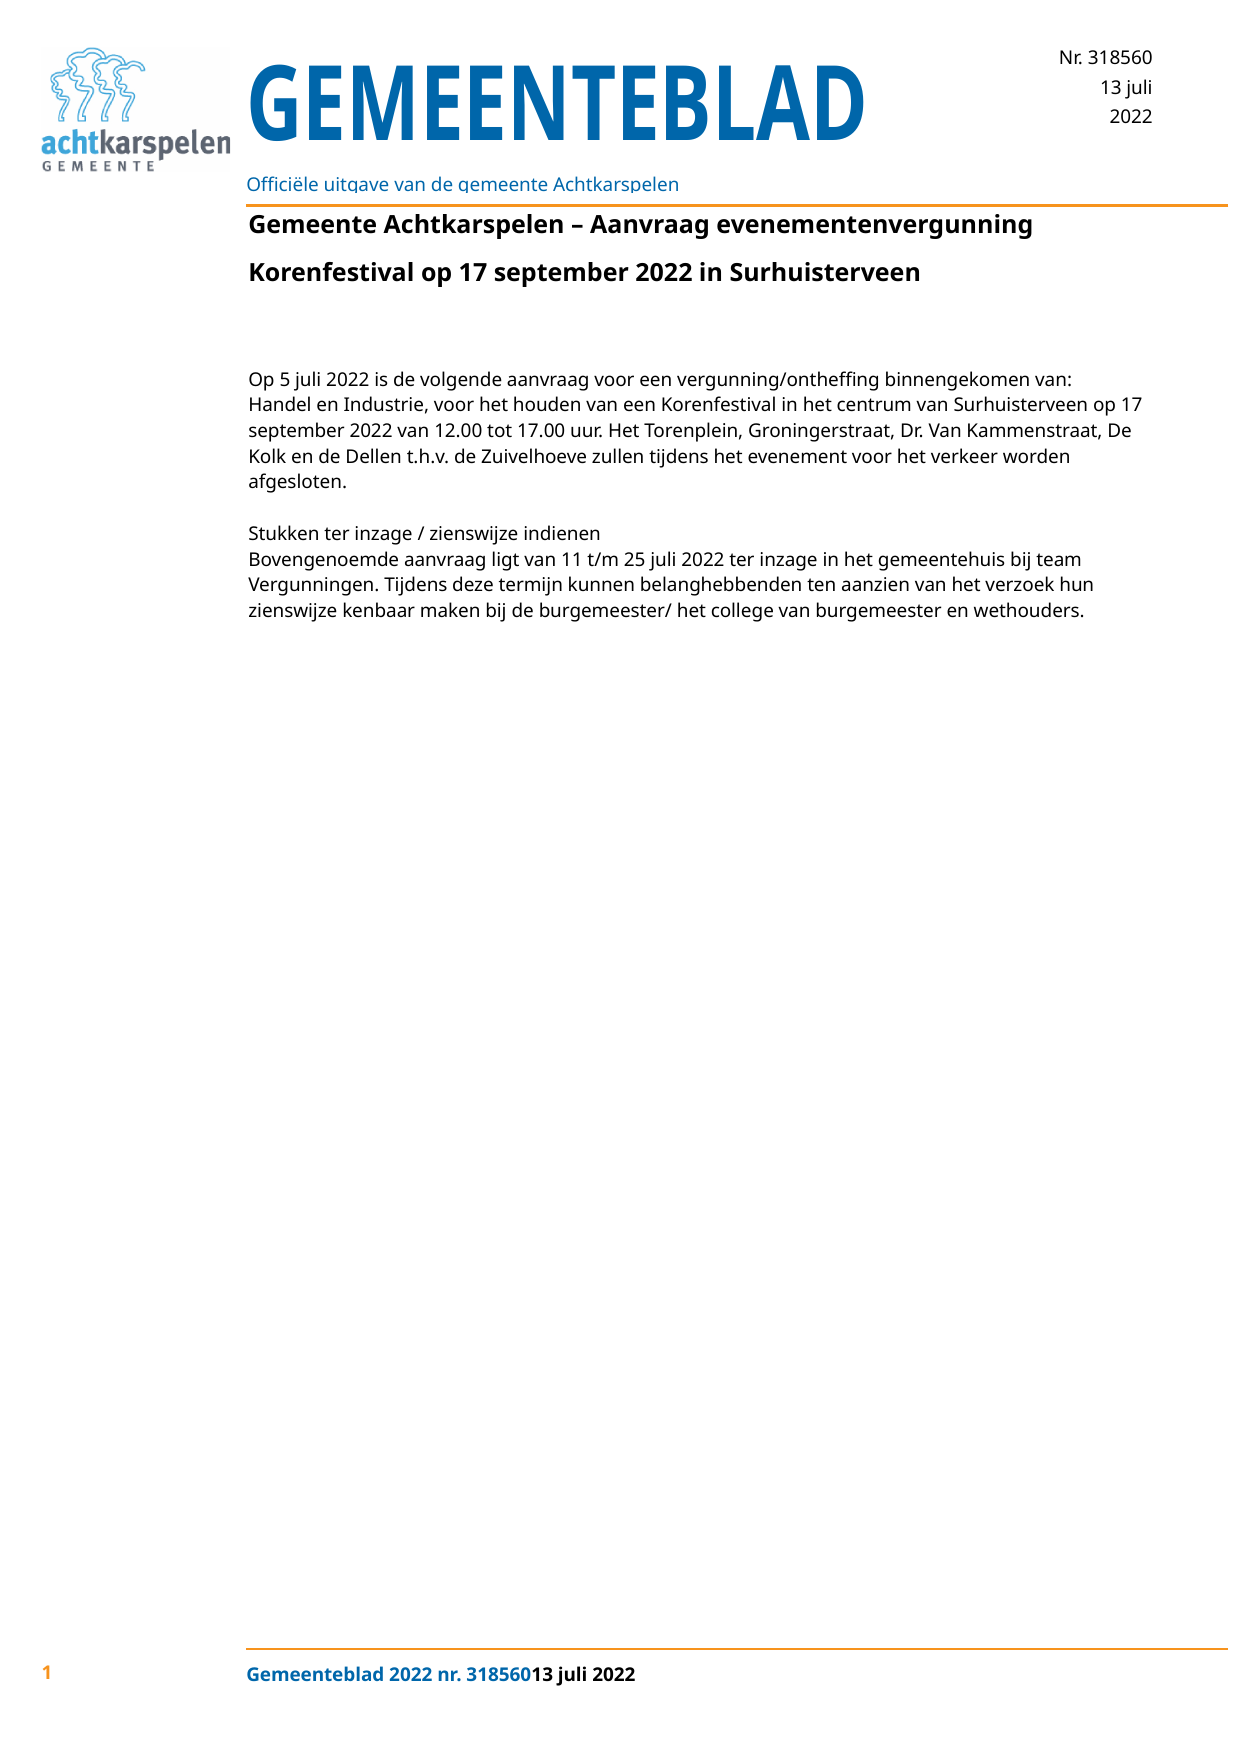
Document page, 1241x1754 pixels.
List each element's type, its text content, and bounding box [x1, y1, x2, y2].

text Bovengenoemde aanvraag ligt van 11 t/m 25 juli 2022 ter inzage in het gemeentehuis bij team Vergunningen. Tijdens deze termijn kunnen belanghebbenden ten aanzien van het verzoek hun zienswijze kenbaar maken bij de burgemeester/ het college van burgemeester en wethouders. [248, 546, 1152, 623]
text Handel en Industrie, voor het houden van een Korenfestival in het centrum van Surhuisterveen op 17 september 2022 van 12.00 tot 17.00 uur. Het Torenplein, Groningerstraat, Dr. Van Kammenstraat, De Kolk en de Dellen t.h.v. de Zuivelhoeve zullen tijdens het evenement voor het verkeer worden afgesloten. [248, 391, 1152, 494]
text Gemeente Achtkarspelen – Aanvraag evenementenvergunning Korenfestival op 17 september 2022 in Surhuisterveen [248, 207, 1152, 288]
text Stukken ter inzage / zienswijze indienen [248, 520, 1152, 546]
picture [41, 47, 231, 172]
text Op 5 juli 2022 is de volgende aanvraag voor een vergunning/ontheffing binnengekomen van: [248, 366, 1152, 391]
